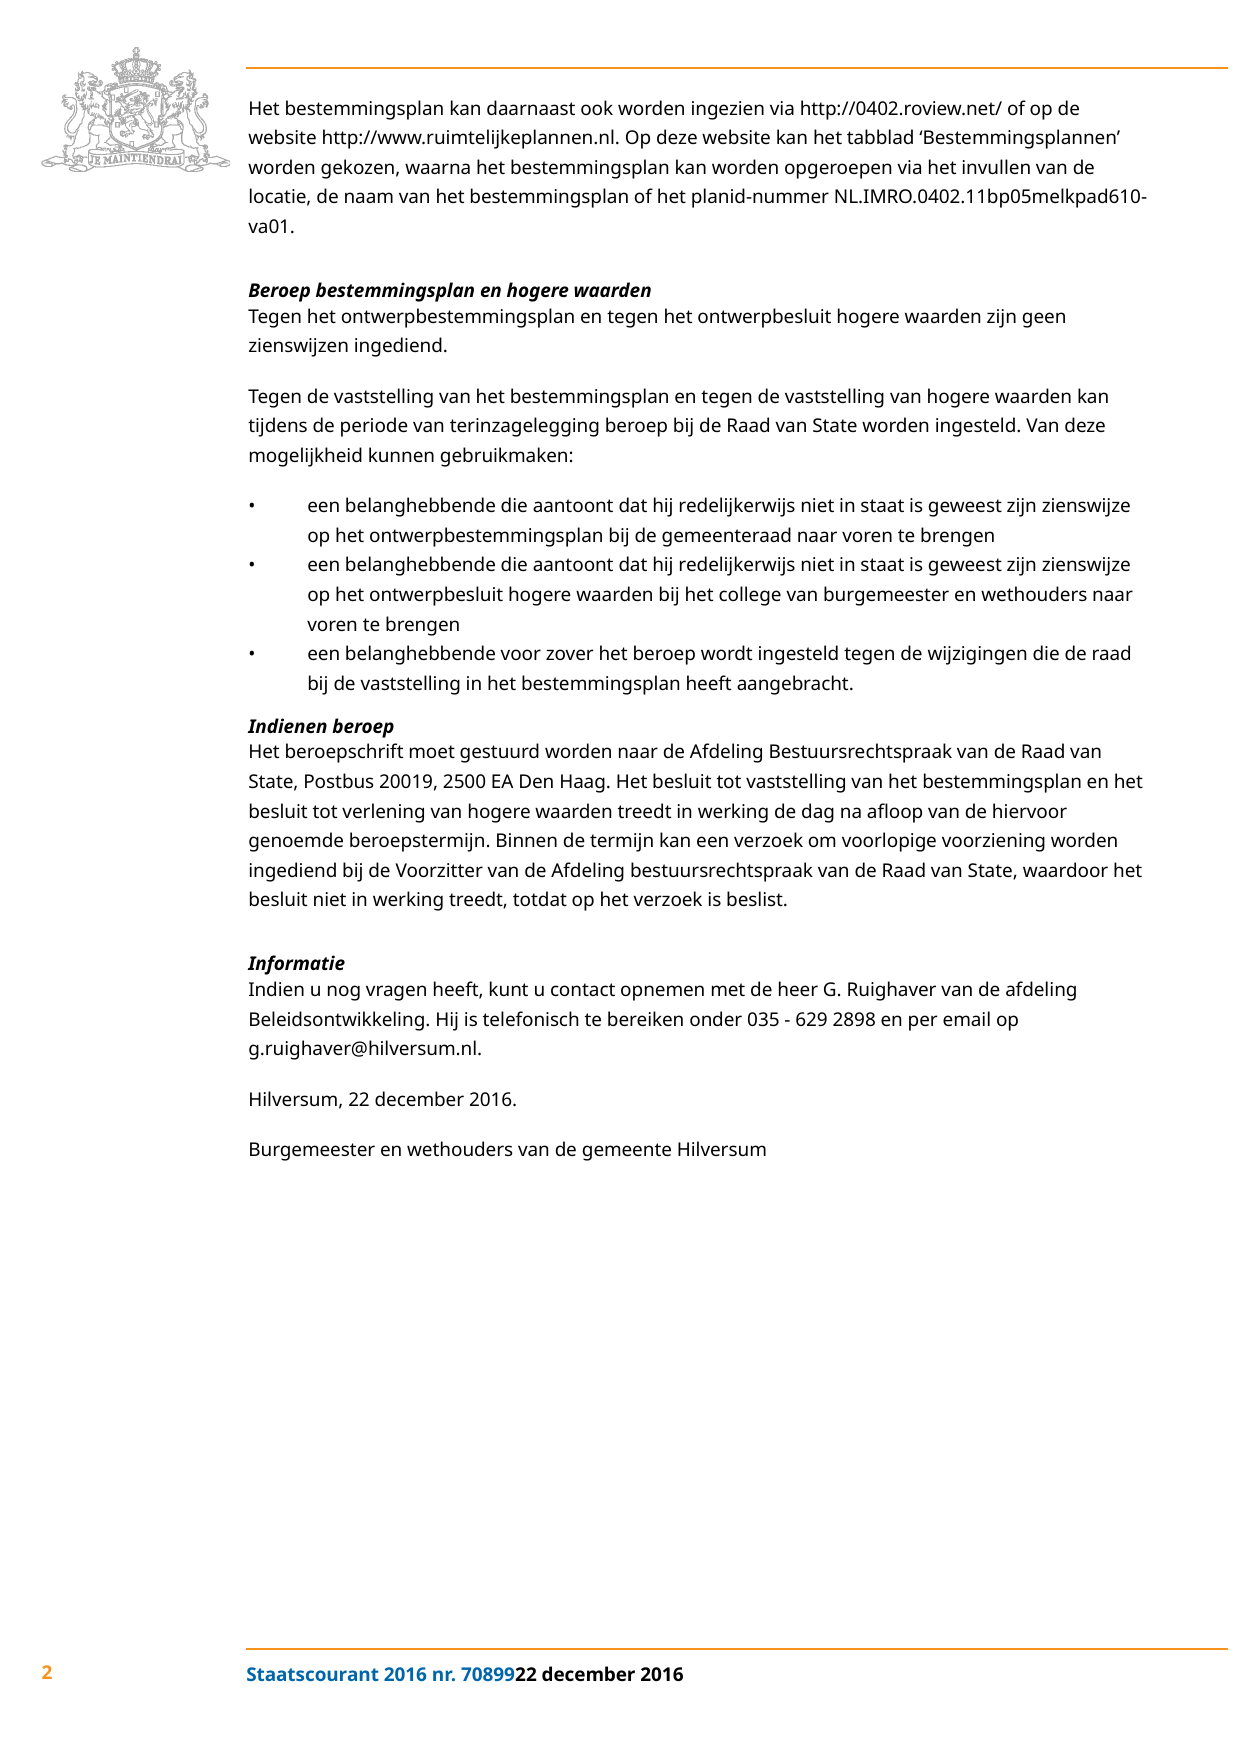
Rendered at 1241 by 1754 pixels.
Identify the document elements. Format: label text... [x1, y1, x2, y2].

list een belanghebbende die aantoont dat hij redelijkerwijs niet in staat is geweest zijn zienswijze op het ontwerpbesluit hogere waarden bij het college van burgemeester en wethouders naar voren te brengen [248, 552, 1152, 636]
text Tegen het ontwerpbestemmingsplan en tegen het ontwerpbesluit hogere waarden zijn geen zienswijzen ingediend. [248, 303, 1152, 358]
text Hilversum, 22 december 2016. [248, 1086, 1152, 1112]
text Indien u nog vragen heeft, kunt u contact opnemen met de heer G. Ruighaver van de afdeling Beleidsontwikkeling. Hij is telefonisch te bereiken onder 035 - 629 2898 en per email op g.ruighaver@hilversum.nl. [248, 976, 1152, 1061]
text Indienen beroep [248, 713, 1152, 739]
text Informatie [248, 951, 1152, 976]
text Het beroepschrift moet gestuurd worden naar de Afdeling Bestuursrechtspraak van de Raad van State, Postbus 20019, 2500 EA Den Haag. Het besluit tot vaststelling van het bestemmingsplan en het besluit tot verlening van hogere waarden treedt in werking de dag na afloop van de hiervoor genoemde beroepstermijn. Binnen de termijn kan een verzoek om voorlopige voorziening worden ingediend bij de Voorzitter van de Afdeling bestuursrechtspraak van de Raad van State, waardoor het besluit niet in werking treedt, totdat op het verzoek is beslist. [248, 739, 1152, 912]
text Beroep bestemmingsplan en hogere waarden [248, 277, 1152, 303]
list een belanghebbende die aantoont dat hij redelijkerwijs niet in staat is geweest zijn zienswijze op het ontwerpbestemmingsplan bij de gemeenteraad naar voren te brengen [248, 492, 1152, 548]
picture [41, 47, 231, 172]
text Het bestemmingsplan kan daarnaast ook worden ingezien via http://0402.roview.net/ of op de website http://www.ruimtelijkeplannen.nl. Op deze website kan het tabblad ‘Bestemmingsplannen’ worden gekozen, waarna het bestemmingsplan kan worden opgeroepen via het invullen van de locatie, de naam van het bestemmingsplan of het planid-nummer NL.IMRO.0402.11bp05melkpad610-va01. [248, 95, 1152, 239]
list een belanghebbende voor zover het beroep wordt ingesteld tegen de wijzigingen die de raad bij de vaststelling in het bestemmingsplan heeft aangebracht. [248, 640, 1152, 696]
text Tegen de vaststelling van het bestemmingsplan en tegen de vaststelling van hogere waarden kan tijdens de periode van terinzagelegging beroep bij de Raad van State worden ingesteld. Van deze mogelijkheid kunnen gebruikmaken: [248, 383, 1152, 468]
text Burgemeester en wethouders van de gemeente Hilversum [248, 1136, 1152, 1162]
